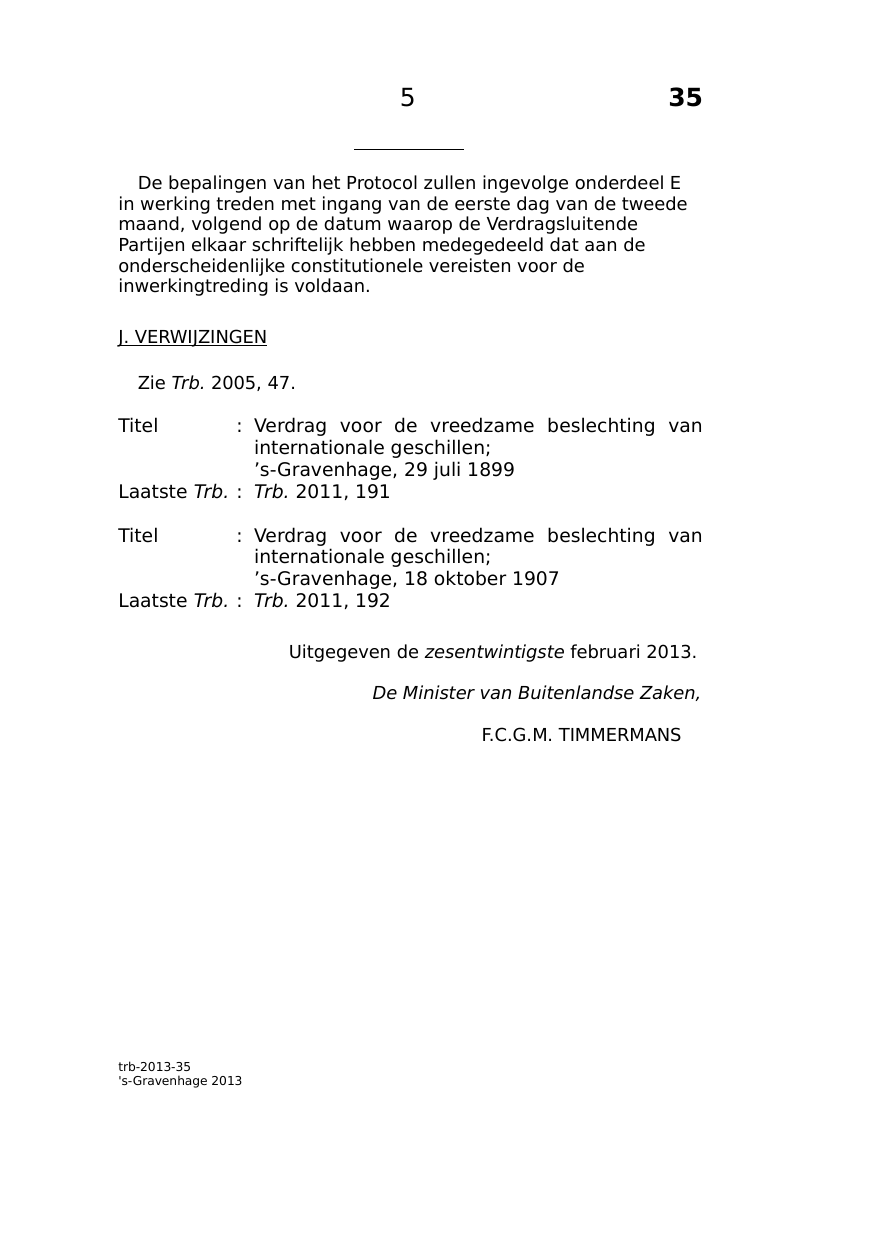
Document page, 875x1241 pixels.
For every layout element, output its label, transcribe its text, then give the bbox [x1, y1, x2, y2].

table_cell : [236, 481, 254, 503]
table_header : [236, 415, 254, 481]
table_cell : [236, 525, 254, 590]
table_cell [118, 503, 236, 525]
text Uitgegeven de zesentwintigste februari 2013. [118, 642, 703, 663]
table_cell Laatste Trb. [118, 590, 236, 612]
table_cell : [236, 590, 254, 612]
table_cell Trb. 2011, 192 [254, 590, 703, 612]
text trb-2013-35 [118, 1060, 352, 1074]
text Zie Trb. 2005, 47. [118, 373, 703, 393]
text De bepalingen van het Protocol zullen ingevolge onderdeel E in werking treden met ingang van de eerste dag van de tweede maand, volgend op de datum waarop de Verdragsluitende Partijen elkaar schriftelijk hebben medegedeeld dat aan de onderscheidenlijke constitutionele vereisten voor de inwerkingtreding is voldaan. [118, 173, 703, 297]
table_cell Laatste Trb. [118, 481, 236, 503]
table_cell [236, 503, 254, 525]
table_cell [254, 503, 703, 525]
table_header Titel [118, 415, 236, 481]
text De Minister van Buitenlandse Zaken, F.C.G.M. TIMMERMANS [118, 683, 703, 745]
text 's-Gravenhage 2013 [118, 1074, 352, 1088]
table_cell Titel [118, 525, 236, 590]
subtitle J. VERWIJZINGEN [118, 327, 703, 348]
table_header Verdrag voor de vreedzame beslechting van internationale geschillen; ’s-Gravenhage, 29 juli 1899 [254, 415, 703, 481]
table_cell Trb. 2011, 191 [254, 481, 703, 503]
table_cell Verdrag voor de vreedzame beslechting van internationale geschillen; ’s-Gravenhage, 18 oktober 1907 [254, 525, 703, 590]
